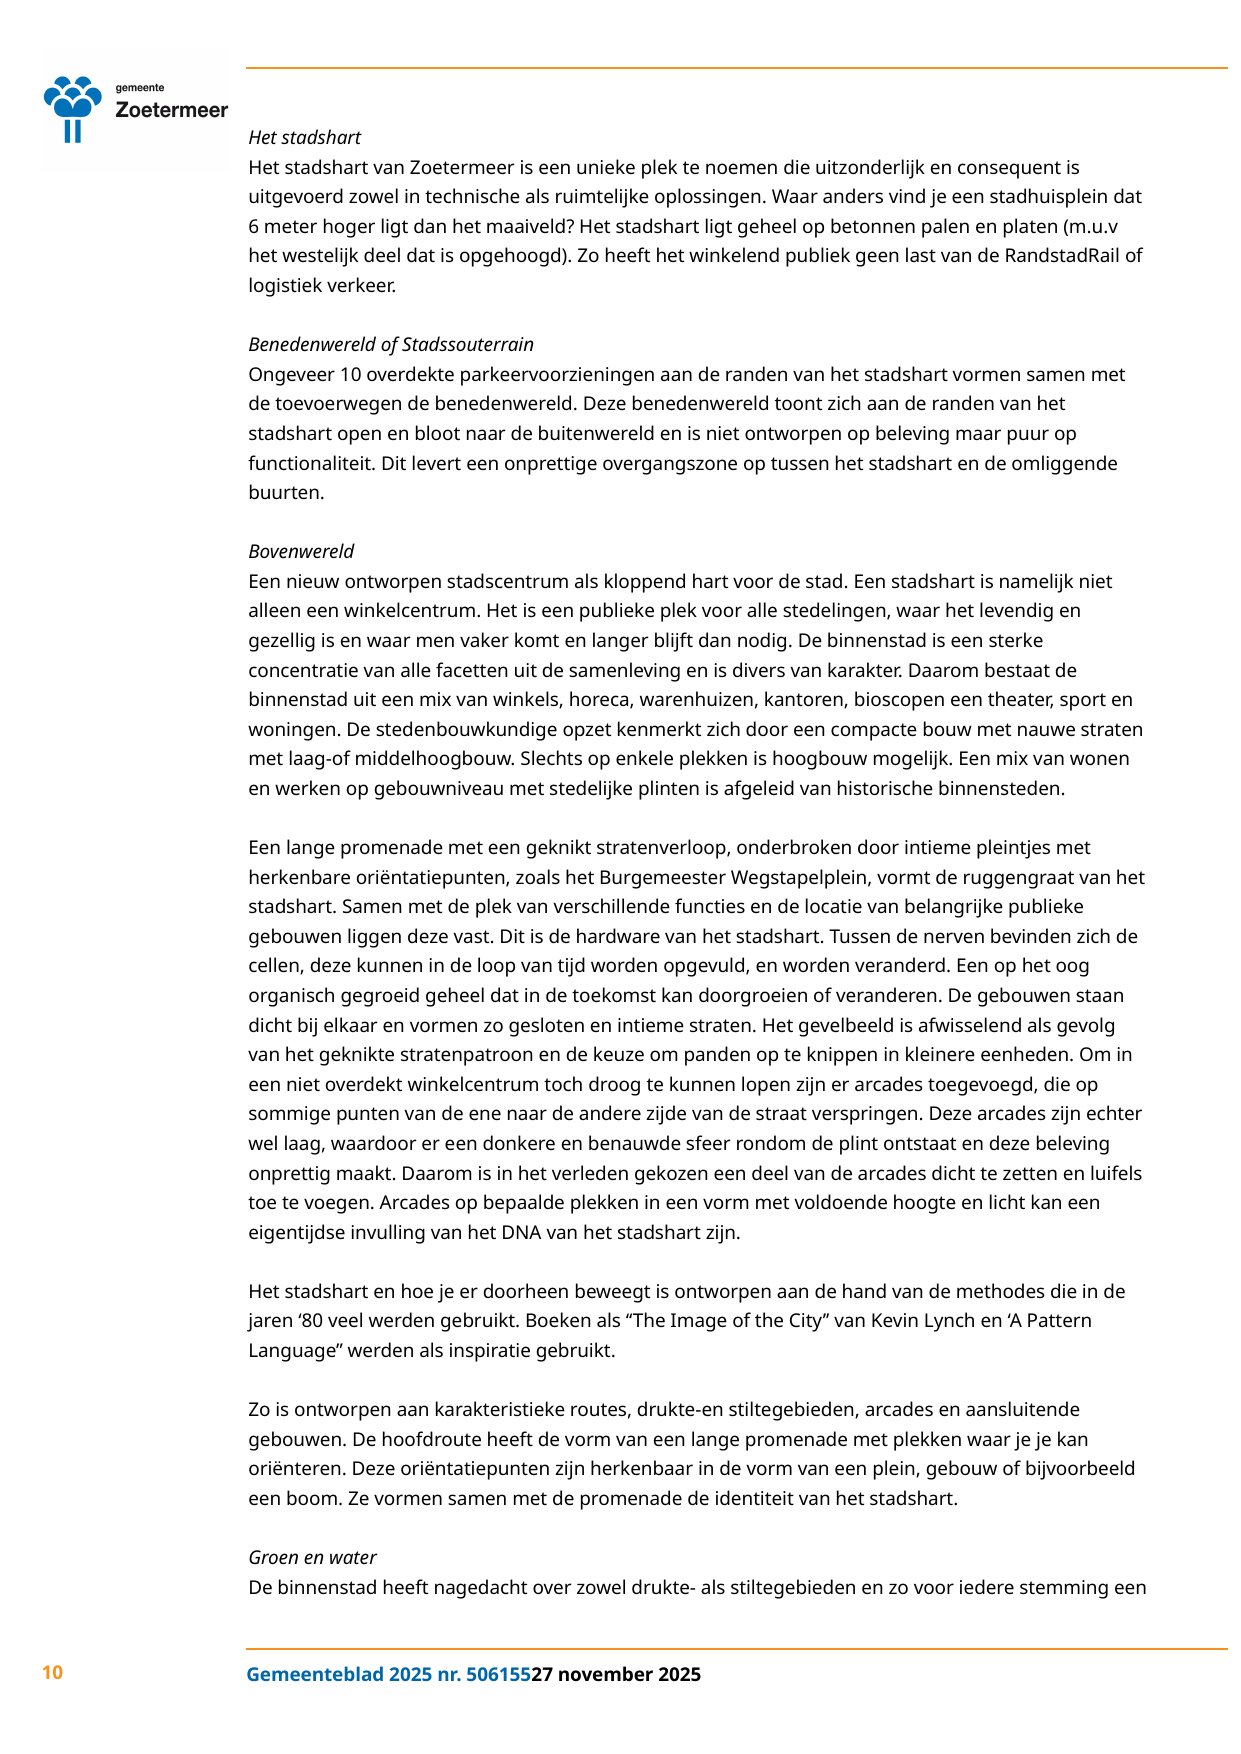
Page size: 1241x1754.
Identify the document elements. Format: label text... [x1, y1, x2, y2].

picture [41, 47, 231, 172]
text Een nieuw ontworpen stadscentrum als kloppend hart voor de stad. Een stadshart is namelijk niet alleen een winkelcentrum. Het is een publieke plek voor alle stedelingen, waar het levendig en gezellig is en waar men vaker komt en langer blijft dan nodig. De binnenstad is een sterke concentratie van alle facetten uit de samenleving en is divers van karakter. Daarom bestaat de binnenstad uit een mix van winkels, horeca, warenhuizen, kantoren, bioscopen een theater, sport en woningen. De stedenbouwkundige opzet kenmerkt zich door een compacte bouw met nauwe straten met laag-of middelhoogbouw. Slechts op enkele plekken is hoogbouw mogelijk. Een mix van wonen en werken op gebouwniveau met stedelijke plinten is afgeleid van historische binnensteden. [248, 568, 1152, 801]
text Een lange promenade met een geknikt stratenverloop, onderbroken door intieme pleintjes met herkenbare oriëntatiepunten, zoals het Burgemeester Wegstapelplein, vormt de ruggengraat van het stadshart. Samen met de plek van verschillende functies en de locatie van belangrijke publieke gebouwen liggen deze vast. Dit is de hardware van het stadshart. Tussen de nerven bevinden zich de cellen, deze kunnen in de loop van tijd worden opgevuld, en worden veranderd. Een op het oog organisch gegroeid geheel dat in de toekomst kan doorgroeien of veranderen. De gebouwen staan dicht bij elkaar en vormen zo gesloten en intieme straten. Het gevelbeeld is afwisselend als gevolg van het geknikte stratenpatroon en de keuze om panden op te knippen in kleinere eenheden. Om in een niet overdekt winkelcentrum toch droog te kunnen lopen zijn er arcades toegevoegd, die op sommige punten van de ene naar de andere zijde van de straat verspringen. Deze arcades zijn echter wel laag, waardoor er een donkere en benauwde sfeer rondom de plint ontstaat en deze beleving onprettig maakt. Daarom is in het verleden gekozen een deel van de arcades dicht te zetten en luifels toe te voegen. Arcades op bepaalde plekken in een vorm met voldoende hoogte en licht kan een eigentijdse invulling van het DNA van het stadshart zijn. [248, 834, 1152, 1245]
text Zo is ontworpen aan karakteristieke routes, drukte-en stiltegebieden, arcades en aansluitende gebouwen. De hoofdroute heeft de vorm van een lange promenade met plekken waar je je kan oriënteren. Deze oriëntatiepunten zijn herkenbaar in de vorm van een plein, gebouw of bijvoorbeeld een boom. Ze vormen samen met de promenade de identiteit van het stadshart. [248, 1396, 1152, 1511]
text Het stadshart van Zoetermeer is een unieke plek te noemen die uitzonderlijk en consequent is uitgevoerd zowel in technische als ruimtelijke oplossingen. Waar anders vind je een stadhuisplein dat 6 meter hoger ligt dan het maaiveld? Het stadshart ligt geheel op betonnen palen en platen (m.u.v het westelijk deel dat is opgehoogd). Zo heeft het winkelend publiek geen last van de RandstadRail of logistiek verkeer. [248, 154, 1152, 298]
text Benedenwereld of Stadssouterrain [248, 331, 1152, 357]
text De binnenstad heeft nagedacht over zowel drukte- als stiltegebieden en zo voor iedere stemming een [248, 1574, 1152, 1600]
text Het stadshart en hoe je er doorheen beweegt is ontworpen aan de hand van de methodes die in de jaren ‘80 veel werden gebruikt. Boeken als ‘‘The Image of the City’’ van Kevin Lynch en ‘A Pattern Language’’ werden als inspiratie gebruikt. [248, 1278, 1152, 1363]
text Bovenwereld [248, 538, 1152, 564]
text Groen en water [248, 1544, 1152, 1570]
text Het stadshart [248, 124, 1152, 150]
text Ongeveer 10 overdekte parkeervoorzieningen aan de randen van het stadshart vormen samen met de toevoerwegen de benedenwereld. Deze benedenwereld toont zich aan de randen van het stadshart open en bloot naar de buitenwereld en is niet ontworpen op beleving maar puur op functionaliteit. Dit levert een onprettige overgangszone op tussen het stadshart en de omliggende buurten. [248, 361, 1152, 505]
